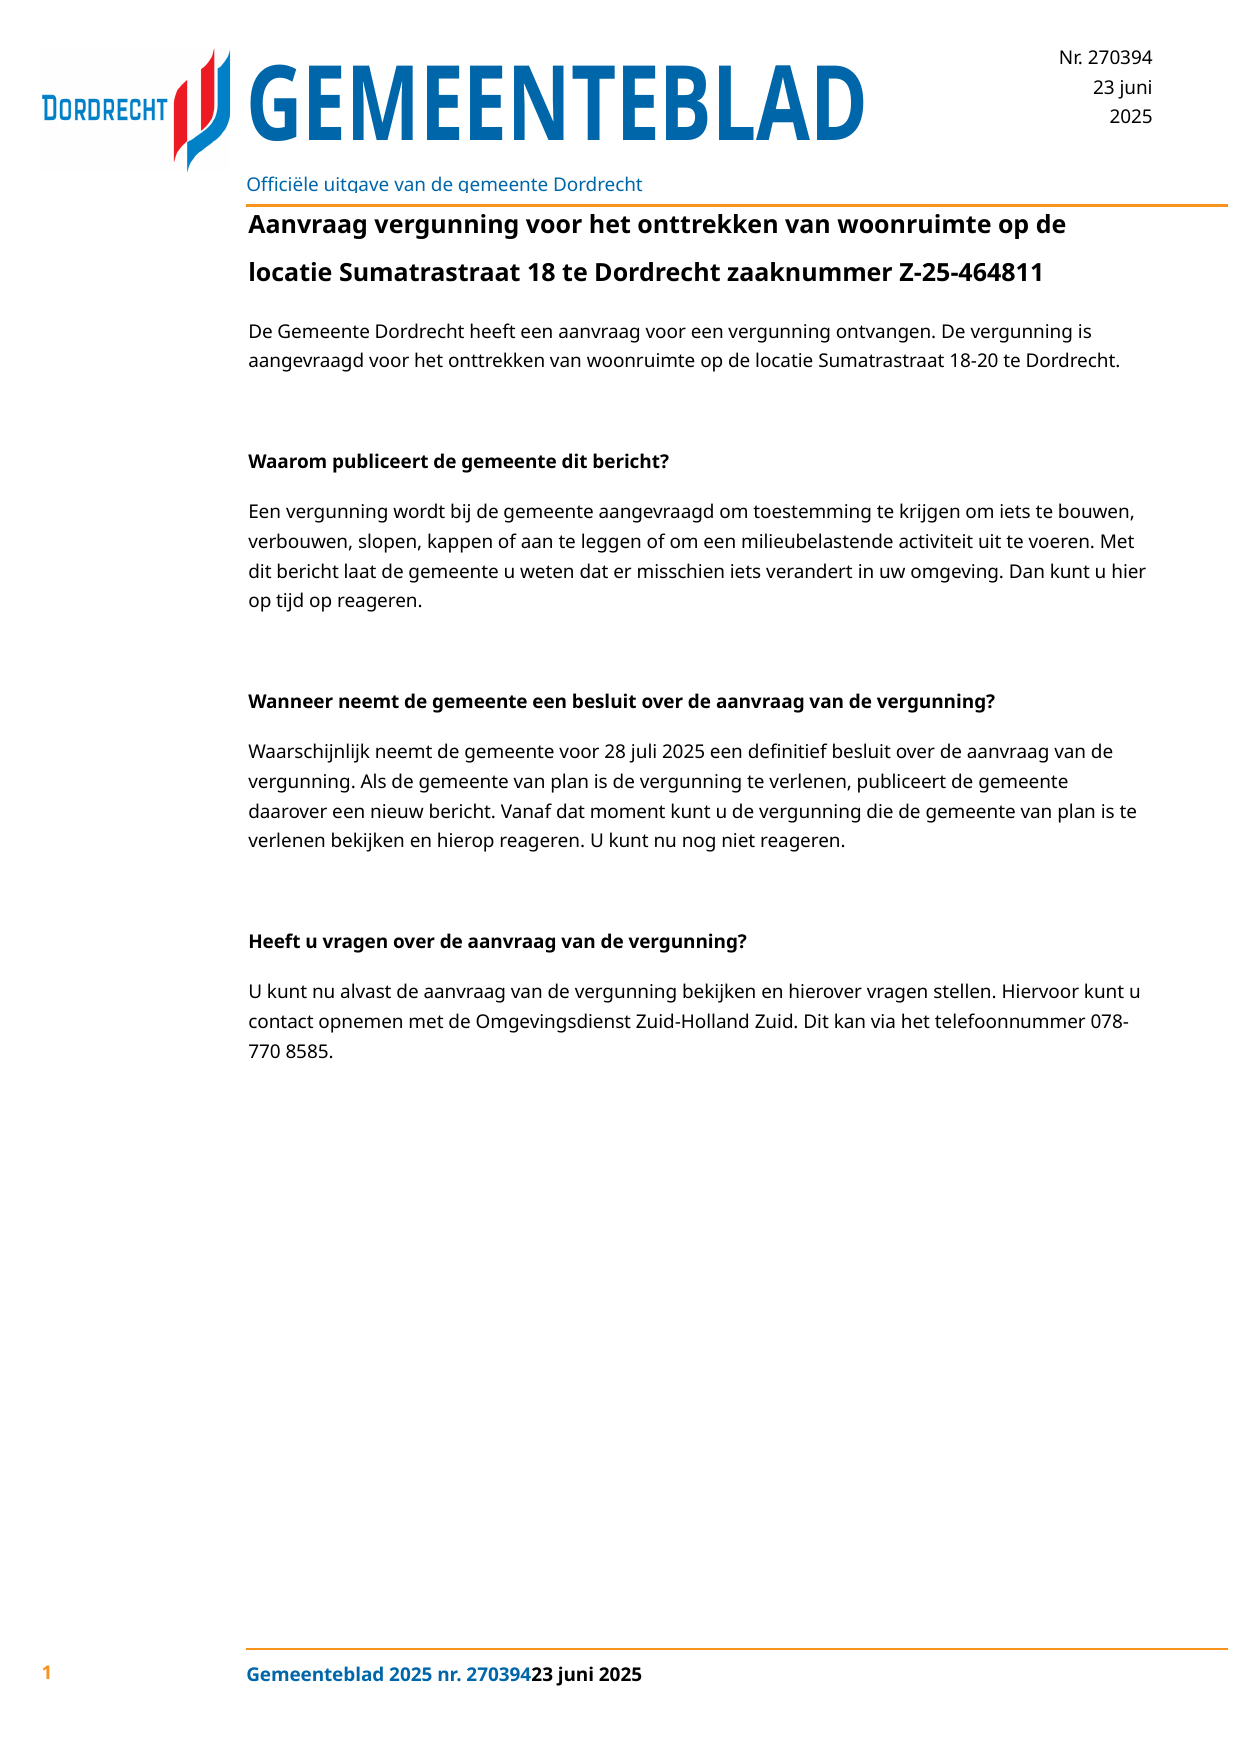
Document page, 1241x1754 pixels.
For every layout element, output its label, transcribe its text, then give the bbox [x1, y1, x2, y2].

text De Gemeente Dordrecht heeft een aanvraag voor een vergunning ontvangen. De vergunning is aangevraagd voor het onttrekken van woonruimte op de locatie Sumatrastraat 18-20 te Dordrecht. [248, 318, 1152, 373]
text Wanneer neemt de gemeente een besluit over de aanvraag van de vergunning? [248, 688, 1152, 714]
text Heeft u vragen over de aanvraag van de vergunning? [248, 928, 1152, 954]
text Waarschijnlijk neemt de gemeente voor 28 juli 2025 een definitief besluit over de aanvraag van de vergunning. Als de gemeente van plan is de vergunning te verlenen, publiceert de gemeente daarover een nieuw bericht. Vanaf dat moment kunt u de vergunning die de gemeente van plan is te verlenen bekijken en hierop reageren. U kunt nu nog niet reageren. [248, 739, 1152, 853]
text Een vergunning wordt bij de gemeente aangevraagd om toestemming te krijgen om iets te bouwen, verbouwen, slopen, kappen of aan te leggen of om een milieubelastende activiteit uit te voeren. Met dit bericht laat de gemeente u weten dat er misschien iets verandert in uw omgeving. Dan kunt u hier op tijd op reageren. [248, 499, 1152, 613]
text Aanvraag vergunning voor het onttrekken van woonruimte op de locatie Sumatrastraat 18 te Dordrecht zaaknummer Z-25-464811 [248, 207, 1152, 288]
text U kunt nu alvast de aanvraag van de vergunning bekijken en hierover vragen stellen. Hiervoor kunt u contact opnemen met de Omgevingsdienst Zuid-Holland Zuid. Dit kan via het telefoonnummer 078-770 8585. [248, 979, 1152, 1064]
text Waarom publiceert de gemeente dit bericht? [248, 448, 1152, 474]
picture [41, 47, 231, 172]
